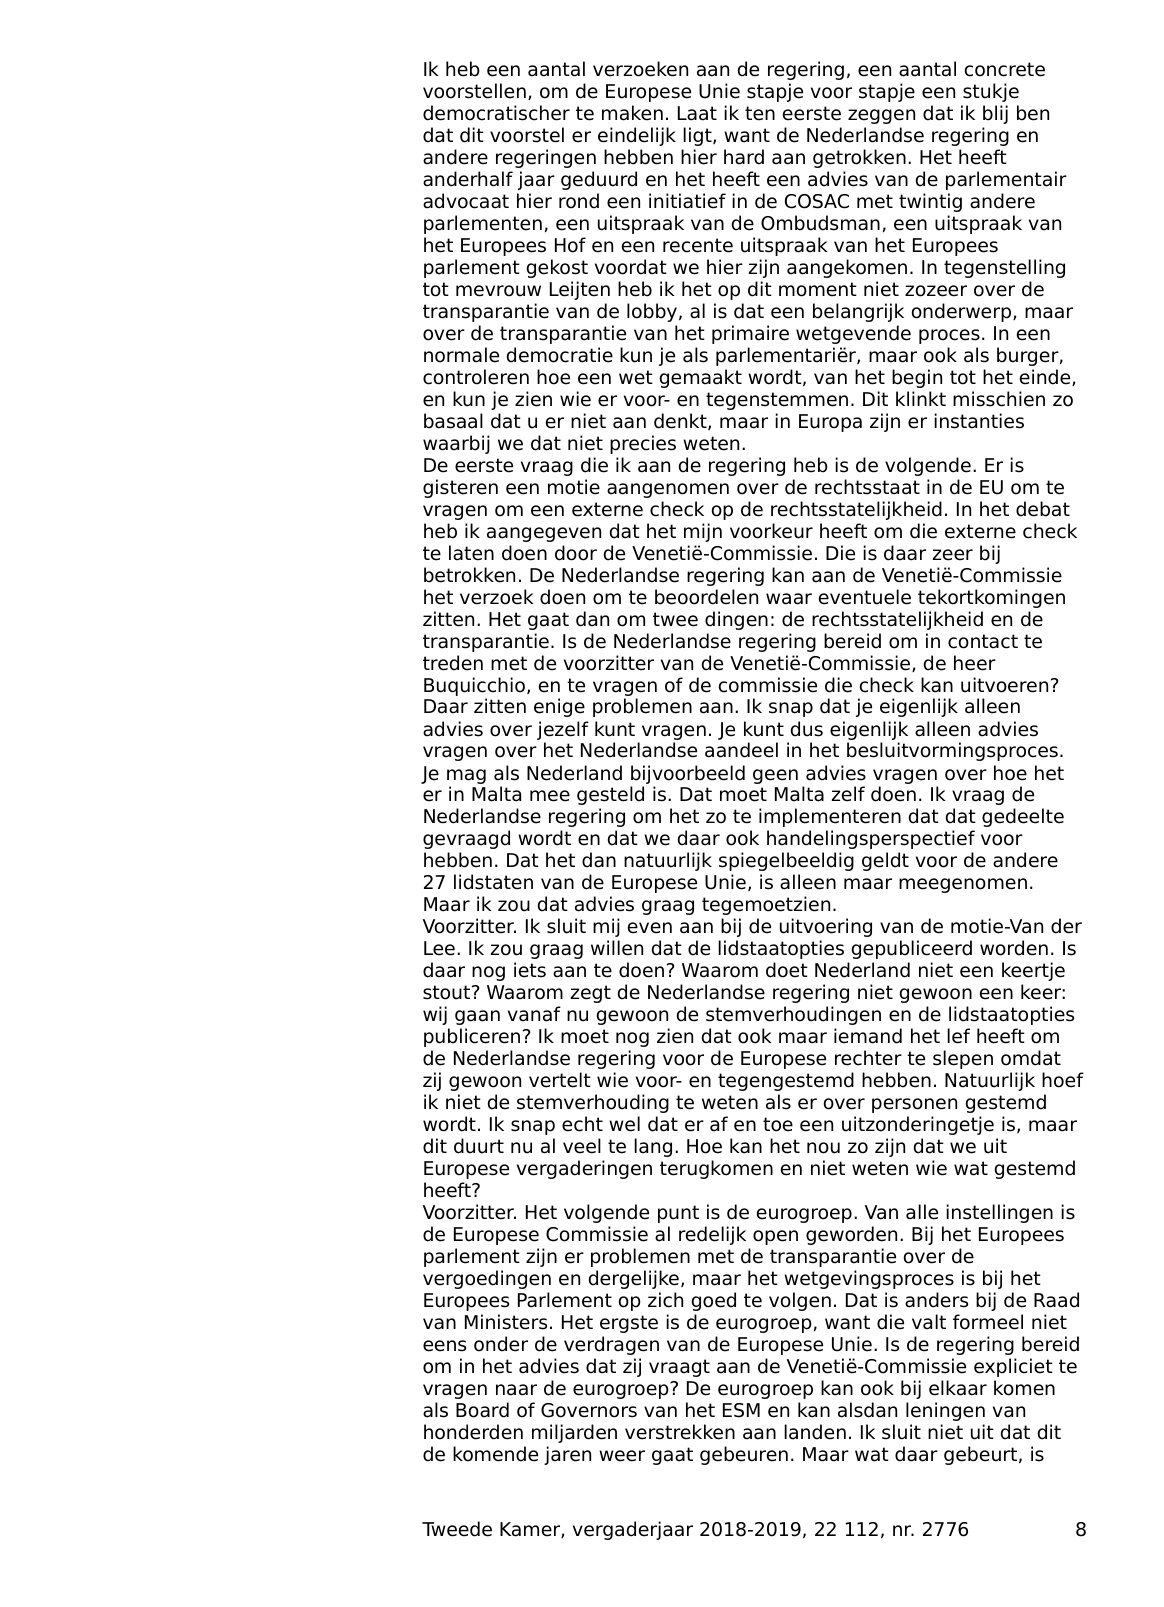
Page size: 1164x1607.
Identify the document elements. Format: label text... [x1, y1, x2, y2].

text Ik heb een aantal verzoeken aan de regering, een aantal concrete voorstellen, om de Europese Unie stapje voor stapje een stukje democratischer te maken. Laat ik ten eerste zeggen dat ik blij ben dat dit voorstel er eindelijk ligt, want de Nederlandse regering en andere regeringen hebben hier hard aan getrokken. Het heeft anderhalf jaar geduurd en het heeft een advies van de parlementair advocaat hier rond een initiatief in de COSAC met twintig andere parlementen, een uitspraak van de Ombudsman, een uitspraak van het Europees Hof en een recente uitspraak van het Europees parlement gekost voordat we hier zijn aangekomen. In tegenstelling tot mevrouw Leijten heb ik het op dit moment niet zozeer over de transparantie van de lobby, al is dat een belangrijk onderwerp, maar over de transparantie van het primaire wetgevende proces. In een normale democratie kun je als parlementariër, maar ook als burger, controleren hoe een wet gemaakt wordt, van het begin tot het einde, en kun je zien wie er voor- en tegenstemmen. Dit klinkt misschien zo basaal dat u er niet aan denkt, maar in Europa zijn er instanties waarbij we dat niet precies weten. [422, 59, 1087, 455]
text Voorzitter. Het volgende punt is de eurogroep. Van alle instellingen is de Europese Commissie al redelijk open geworden. Bij het Europees parlement zijn er problemen met de transparantie over de vergoedingen en dergelijke, maar het wetgevingsproces is bij het Europees Parlement op zich goed te volgen. Dat is anders bij de Raad van Ministers. Het ergste is de eurogroep, want die valt formeel niet eens onder de verdragen van de Europese Unie. Is de regering bereid om in het advies dat zij vraagt aan de Venetië-Commissie expliciet te vragen naar de eurogroep? De eurogroep kan ook bij elkaar komen als Board of Governors van het ESM en kan alsdan leningen van honderden miljarden verstrekken aan landen. Ik sluit niet uit dat dit de komende jaren weer gaat gebeuren. Maar wat daar gebeurt, is [422, 1202, 1087, 1466]
text Voorzitter. Ik sluit mij even aan bij de uitvoering van de motie-Van der Lee. Ik zou graag willen dat de lidstaatopties gepubliceerd worden. Is daar nog iets aan te doen? Waarom doet Nederland niet een keertje stout? Waarom zegt de Nederlandse regering niet gewoon een keer: wij gaan vanaf nu gewoon de stemverhoudingen en de lidstaatopties publiceren? Ik moet nog zien dat ook maar iemand het lef heeft om de Nederlandse regering voor de Europese rechter te slepen omdat zij gewoon vertelt wie voor- en tegengestemd hebben. Natuurlijk hoef ik niet de stemverhouding te weten als er over personen gestemd wordt. Ik snap echt wel dat er af en toe een uitzonderingetje is, maar dit duurt nu al veel te lang. Hoe kan het nou zo zijn dat we uit Europese vergaderingen terugkomen en niet weten wie wat gestemd heeft? [422, 916, 1087, 1202]
text De eerste vraag die ik aan de regering heb is de volgende. Er is gisteren een motie aangenomen over de rechtsstaat in de EU om te vragen om een externe check op de rechtsstatelijkheid. In het debat heb ik aangegeven dat het mijn voorkeur heeft om die externe check te laten doen door de Venetië-Commissie. Die is daar zeer bij betrokken. De Nederlandse regering kan aan de Venetië-Commissie het verzoek doen om te beoordelen waar eventuele tekortkomingen zitten. Het gaat dan om twee dingen: de rechtsstatelijkheid en de transparantie. Is de Nederlandse regering bereid om in contact te treden met de voorzitter van de Venetië-Commissie, de heer Buquicchio, en te vragen of de commissie die check kan uitvoeren? Daar zitten enige problemen aan. Ik snap dat je eigenlijk alleen advies over jezelf kunt vragen. Je kunt dus eigenlijk alleen advies vragen over het Nederlandse aandeel in het besluitvormingsproces. Je mag als Nederland bijvoorbeeld geen advies vragen over hoe het er in Malta mee gesteld is. Dat moet Malta zelf doen. Ik vraag de Nederlandse regering om het zo te implementeren dat dat gedeelte gevraagd wordt en dat we daar ook handelingsperspectief voor hebben. Dat het dan natuurlijk spiegelbeeldig geldt voor de andere 27 lidstaten van de Europese Unie, is alleen maar meegenomen. Maar ik zou dat advies graag tegemoetzien. [422, 455, 1087, 916]
